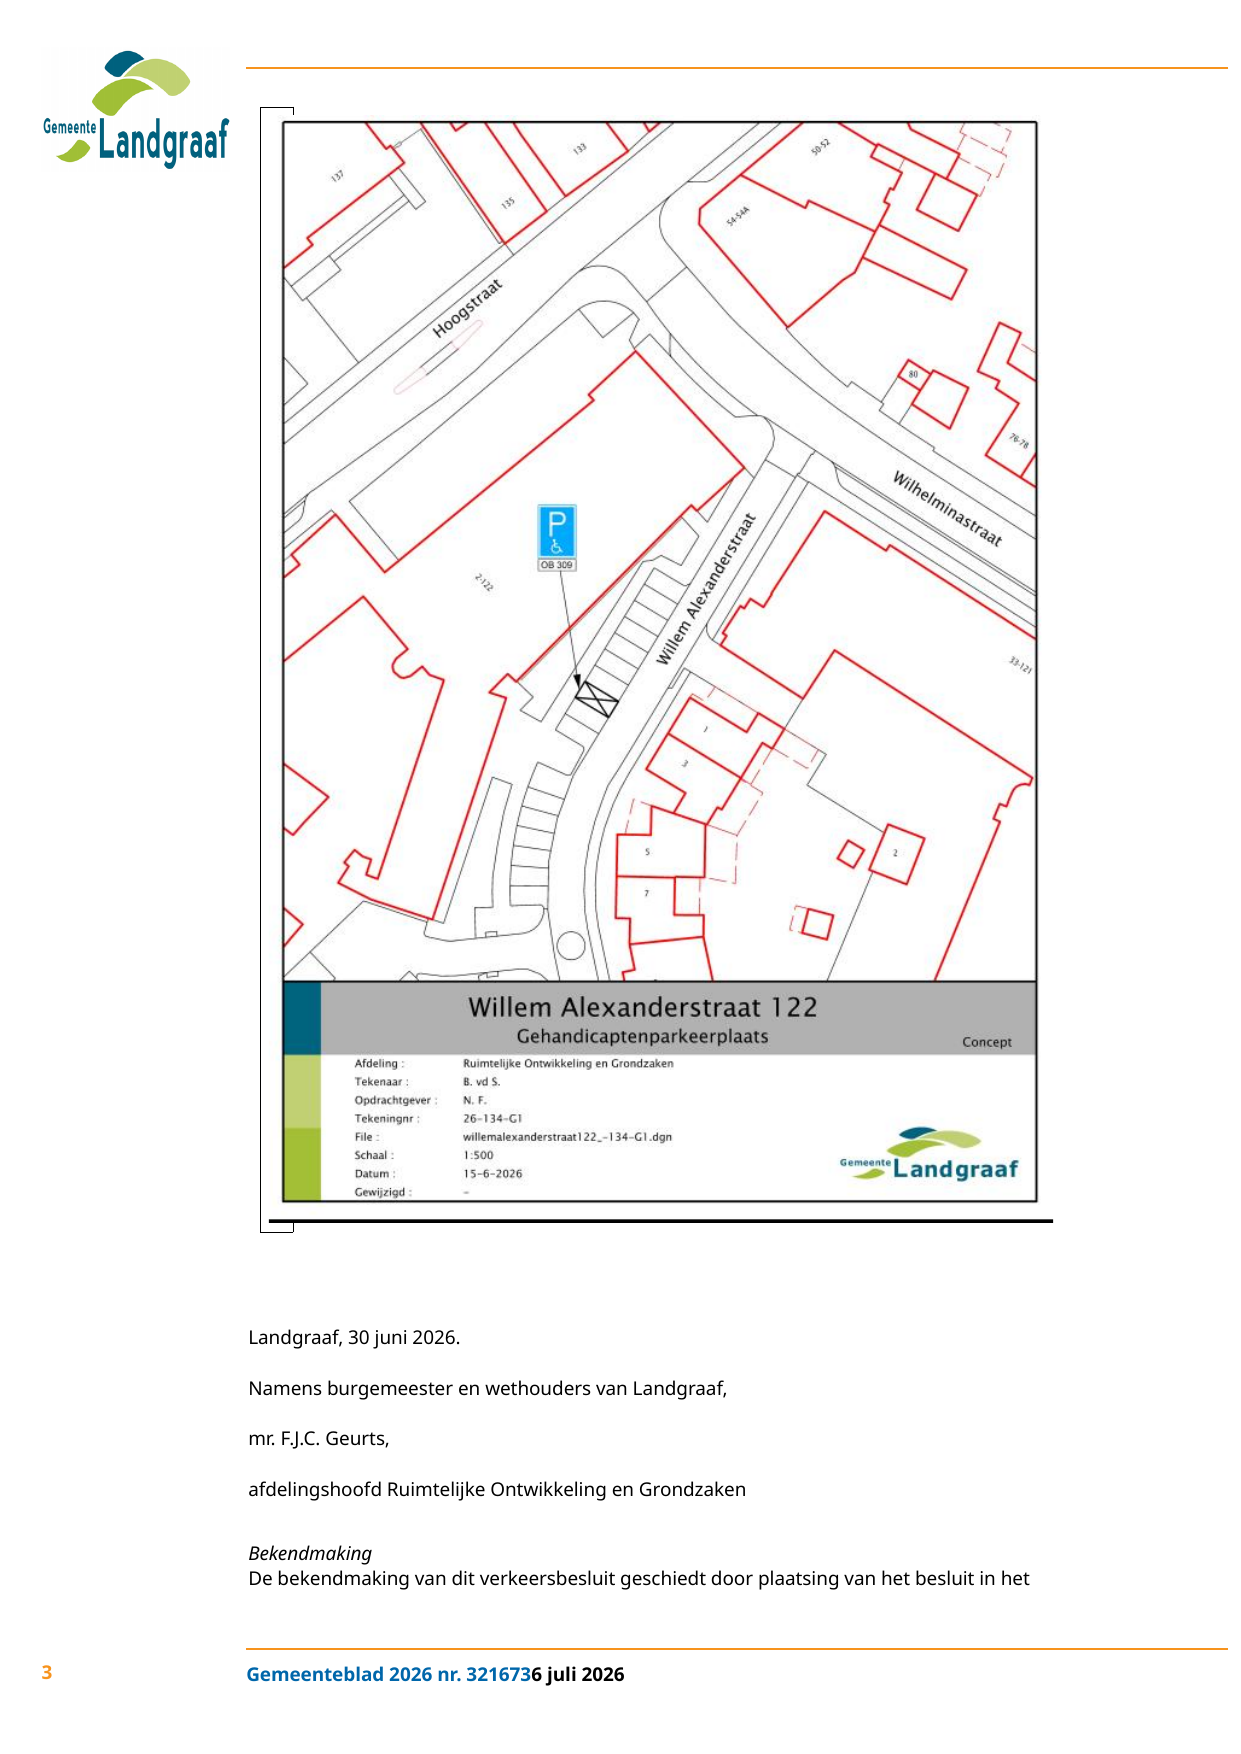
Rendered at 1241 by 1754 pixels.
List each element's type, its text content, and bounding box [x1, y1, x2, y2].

text Landgraaf, 30 juni 2026. [248, 1324, 1152, 1350]
text De bekendmaking van dit verkeersbesluit geschiedt door plaatsing van het besluit in het [248, 1565, 1152, 1591]
text afdelingshoofd Ruimtelijke Ontwikkeling en Grondzaken [248, 1476, 1152, 1501]
picture [268, 115, 1054, 1223]
text mr. F.J.C. Geurts, [248, 1425, 1152, 1451]
text Bekendmaking [248, 1540, 1152, 1565]
text Namens burgemeester en wethouders van Landgraaf, [248, 1375, 1152, 1401]
picture [41, 47, 231, 172]
